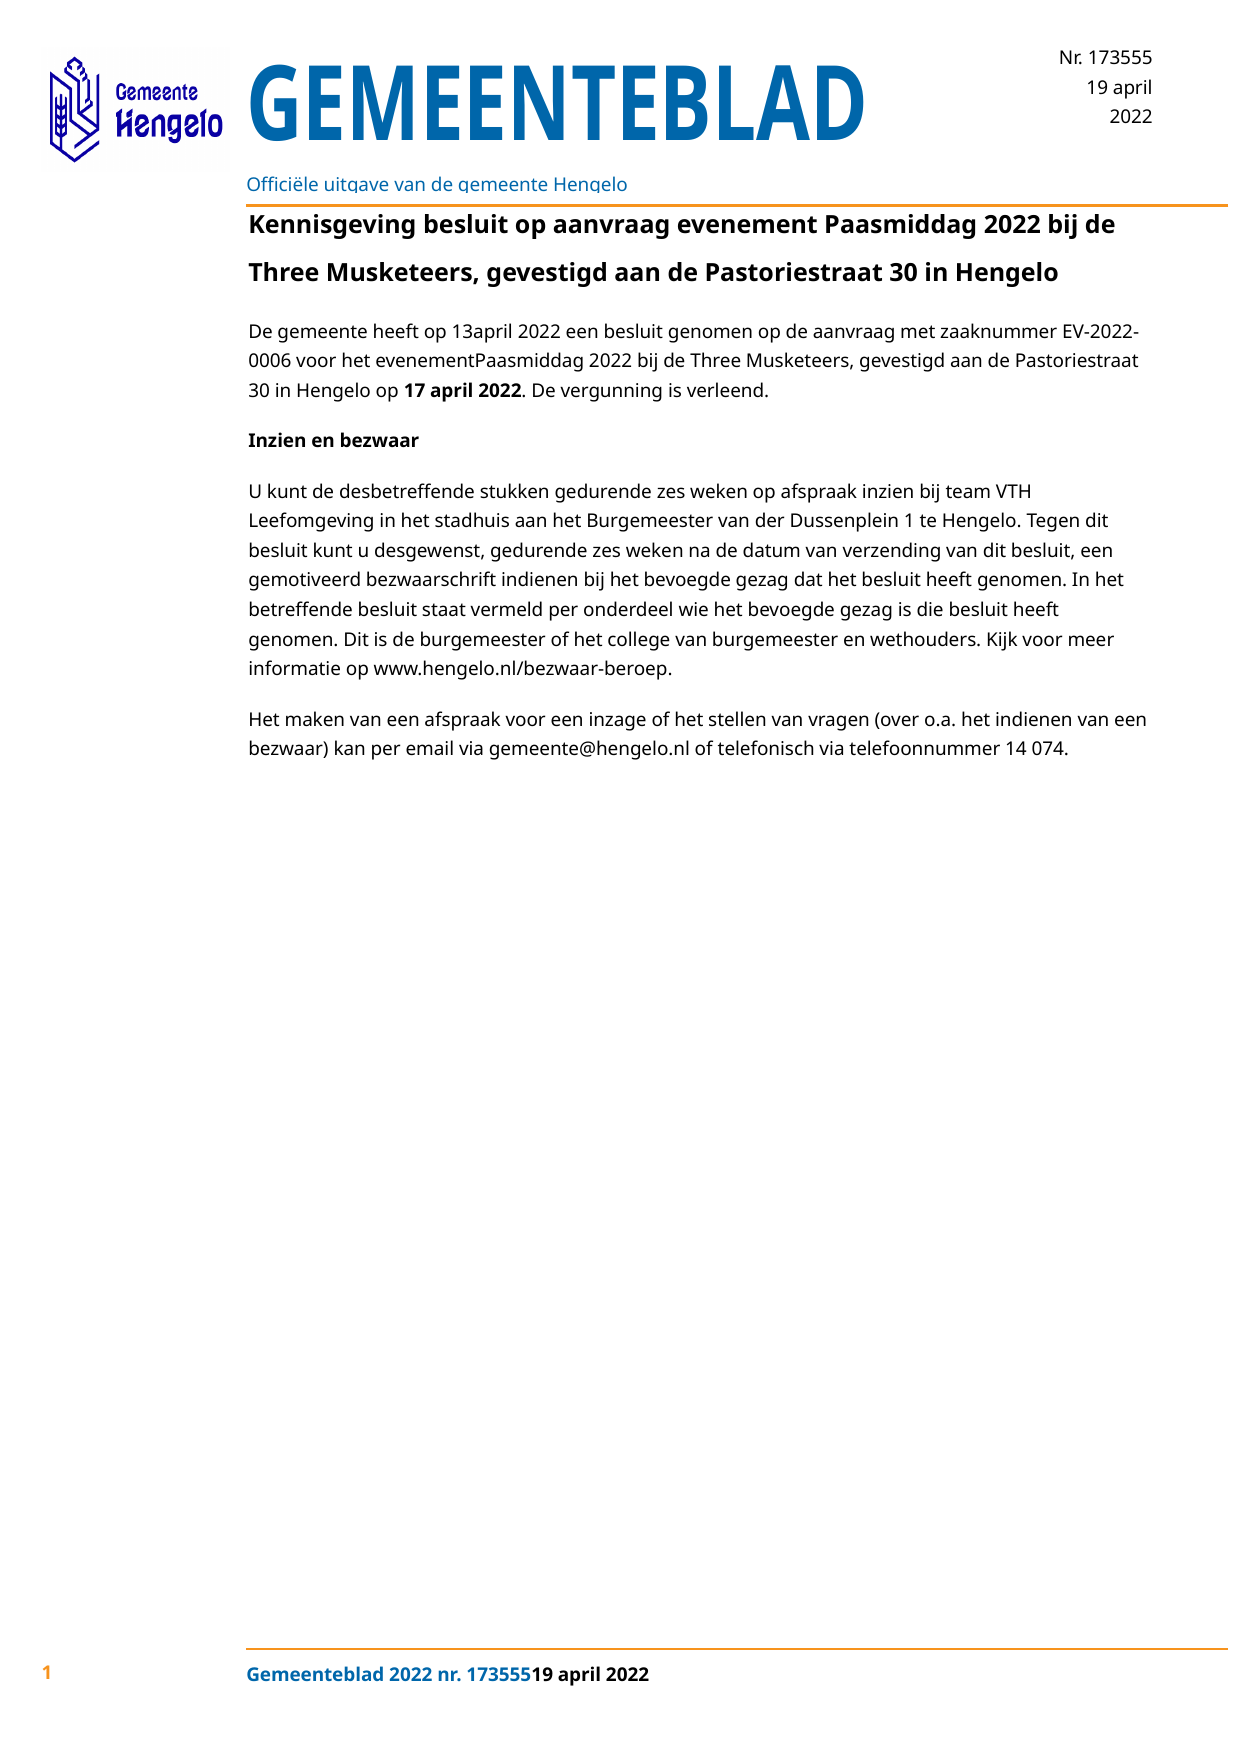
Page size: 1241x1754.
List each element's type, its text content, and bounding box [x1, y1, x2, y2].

text Het maken van een afspraak voor een inzage of het stellen van vragen (over o.a. het indienen van een bezwaar) kan per email via gemeente@hengelo.nl of telefonisch via telefoonnummer 14 074. [248, 706, 1152, 761]
picture [41, 47, 231, 172]
text De gemeente heeft op 13april 2022 een besluit genomen op de aanvraag met zaaknummer EV-2022-0006 voor het evenementPaasmiddag 2022 bij de Three Musketeers, gevestigd aan de Pastoriestraat 30 in Hengelo op 17 april 2022. De vergunning is verleend. [248, 318, 1152, 403]
text U kunt de desbetreffende stukken gedurende zes weken op afspraak inzien bij team VTH Leefomgeving in het stadhuis aan het Burgemeester van der Dussenplein 1 te Hengelo. Tegen dit besluit kunt u desgewenst, gedurende zes weken na de datum van verzending van dit besluit, een gemotiveerd bezwaarschrift indienen bij het bevoegde gezag dat het besluit heeft genomen. In het betreffende besluit staat vermeld per onderdeel wie het bevoegde gezag is die besluit heeft genomen. Dit is de burgemeester of het college van burgemeester en wethouders. Kijk voor meer informatie op www.hengelo.nl/bezwaar-beroep. [248, 478, 1152, 681]
text Kennisgeving besluit op aanvraag evenement Paasmiddag 2022 bij de Three Musketeers, gevestigd aan de Pastoriestraat 30 in Hengelo [248, 207, 1152, 288]
text Inzien en bezwaar [248, 427, 1152, 453]
